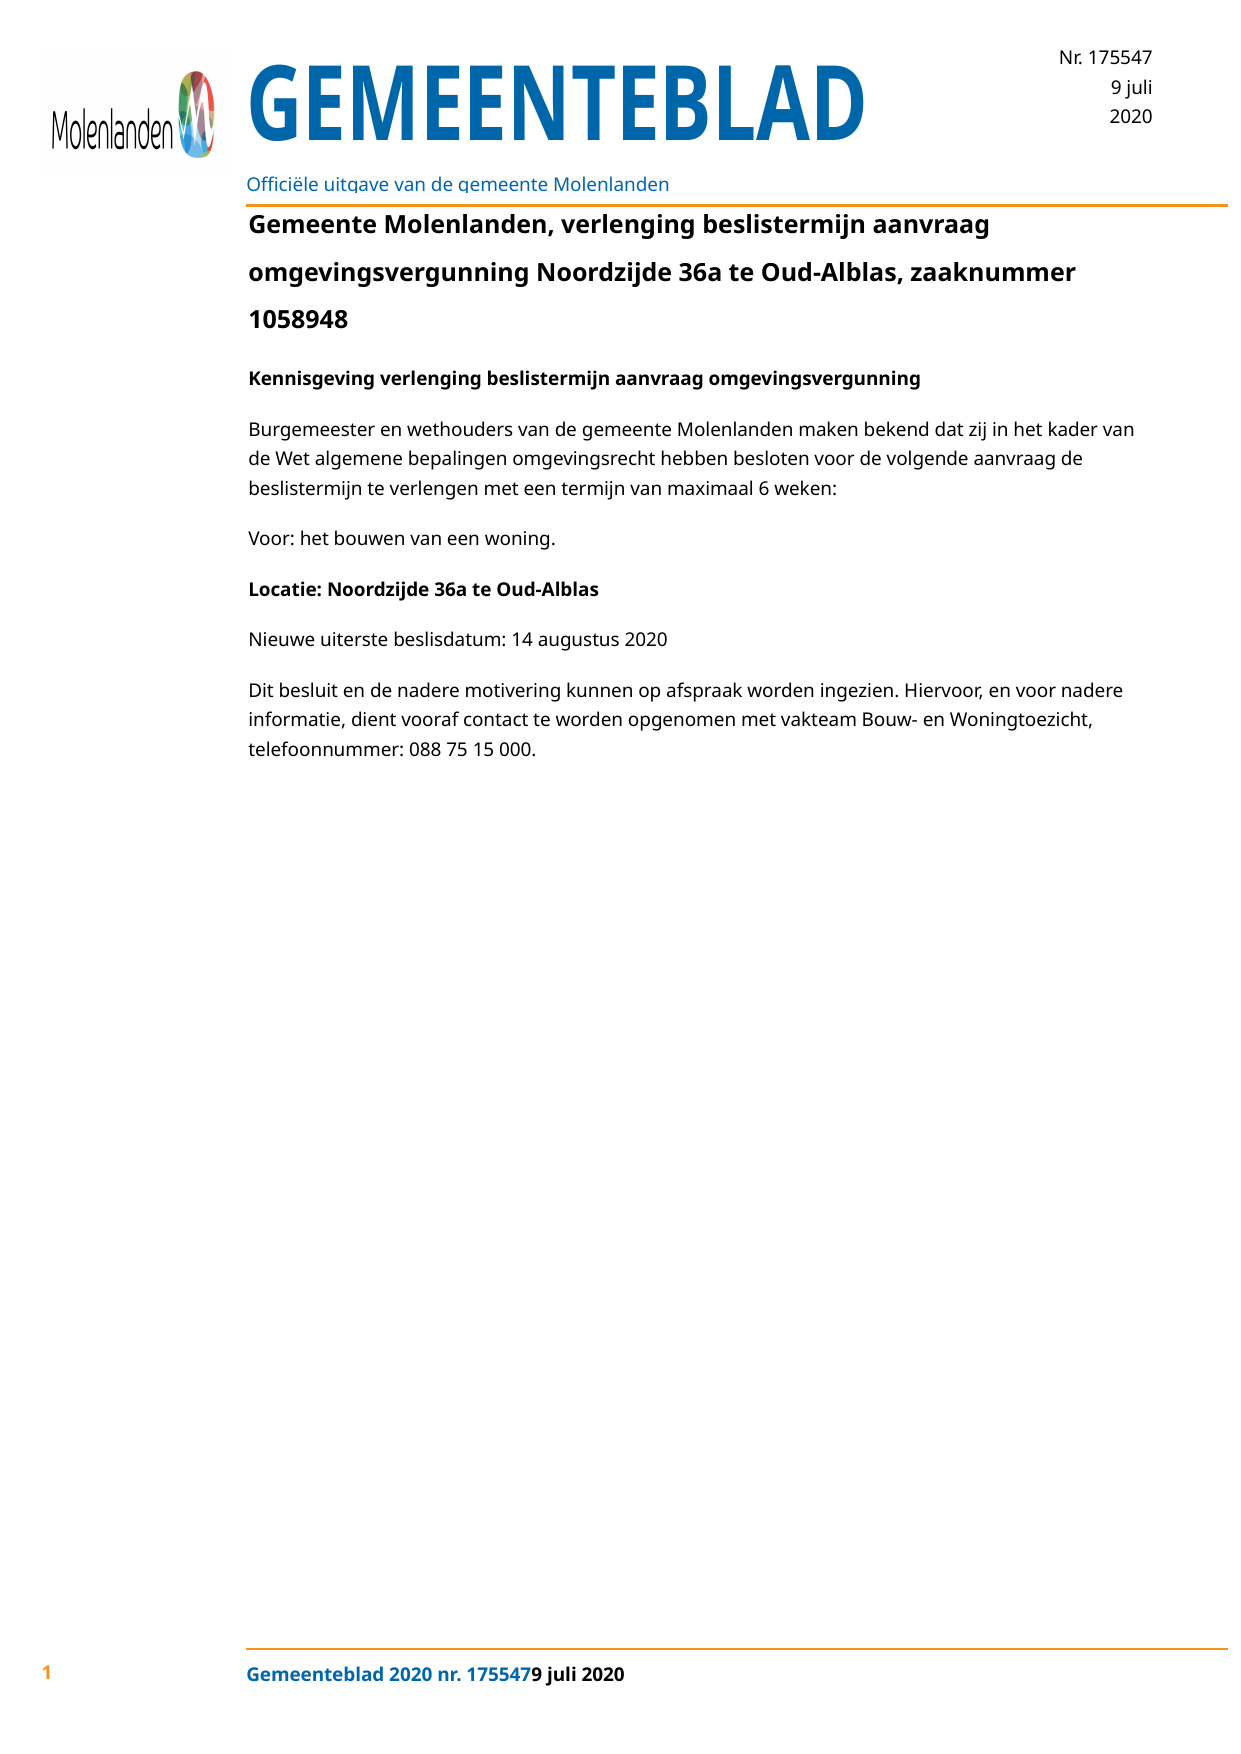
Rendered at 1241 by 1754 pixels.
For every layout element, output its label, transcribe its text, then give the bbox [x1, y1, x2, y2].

text Voor: het bouwen van een woning. [248, 526, 1152, 551]
text Dit besluit en de nadere motivering kunnen op afspraak worden ingezien. Hiervoor, en voor nadere informatie, dient vooraf contact te worden opgenomen met vakteam Bouw- en Woningtoezicht, telefoonnummer: 088 75 15 000. [248, 677, 1152, 762]
text Locatie: Noordzijde 36a te Oud-Alblas [248, 576, 1152, 602]
text Nieuwe uiterste beslisdatum: 14 augustus 2020 [248, 626, 1152, 652]
text Burgemeester en wethouders van de gemeente Molenlanden maken bekend dat zij in het kader van de Wet algemene bepalingen omgevingsrecht hebben besloten voor de volgende aanvraag de beslistermijn te verlengen met een termijn van maximaal 6 weken: [248, 416, 1152, 501]
picture [41, 47, 231, 172]
text Gemeente Molenlanden, verlenging beslistermijn aanvraag omgevingsvergunning Noordzijde 36a te Oud-Alblas, zaaknummer 1058948 [248, 207, 1152, 336]
text Kennisgeving verlenging beslistermijn aanvraag omgevingsvergunning [248, 366, 1152, 391]
